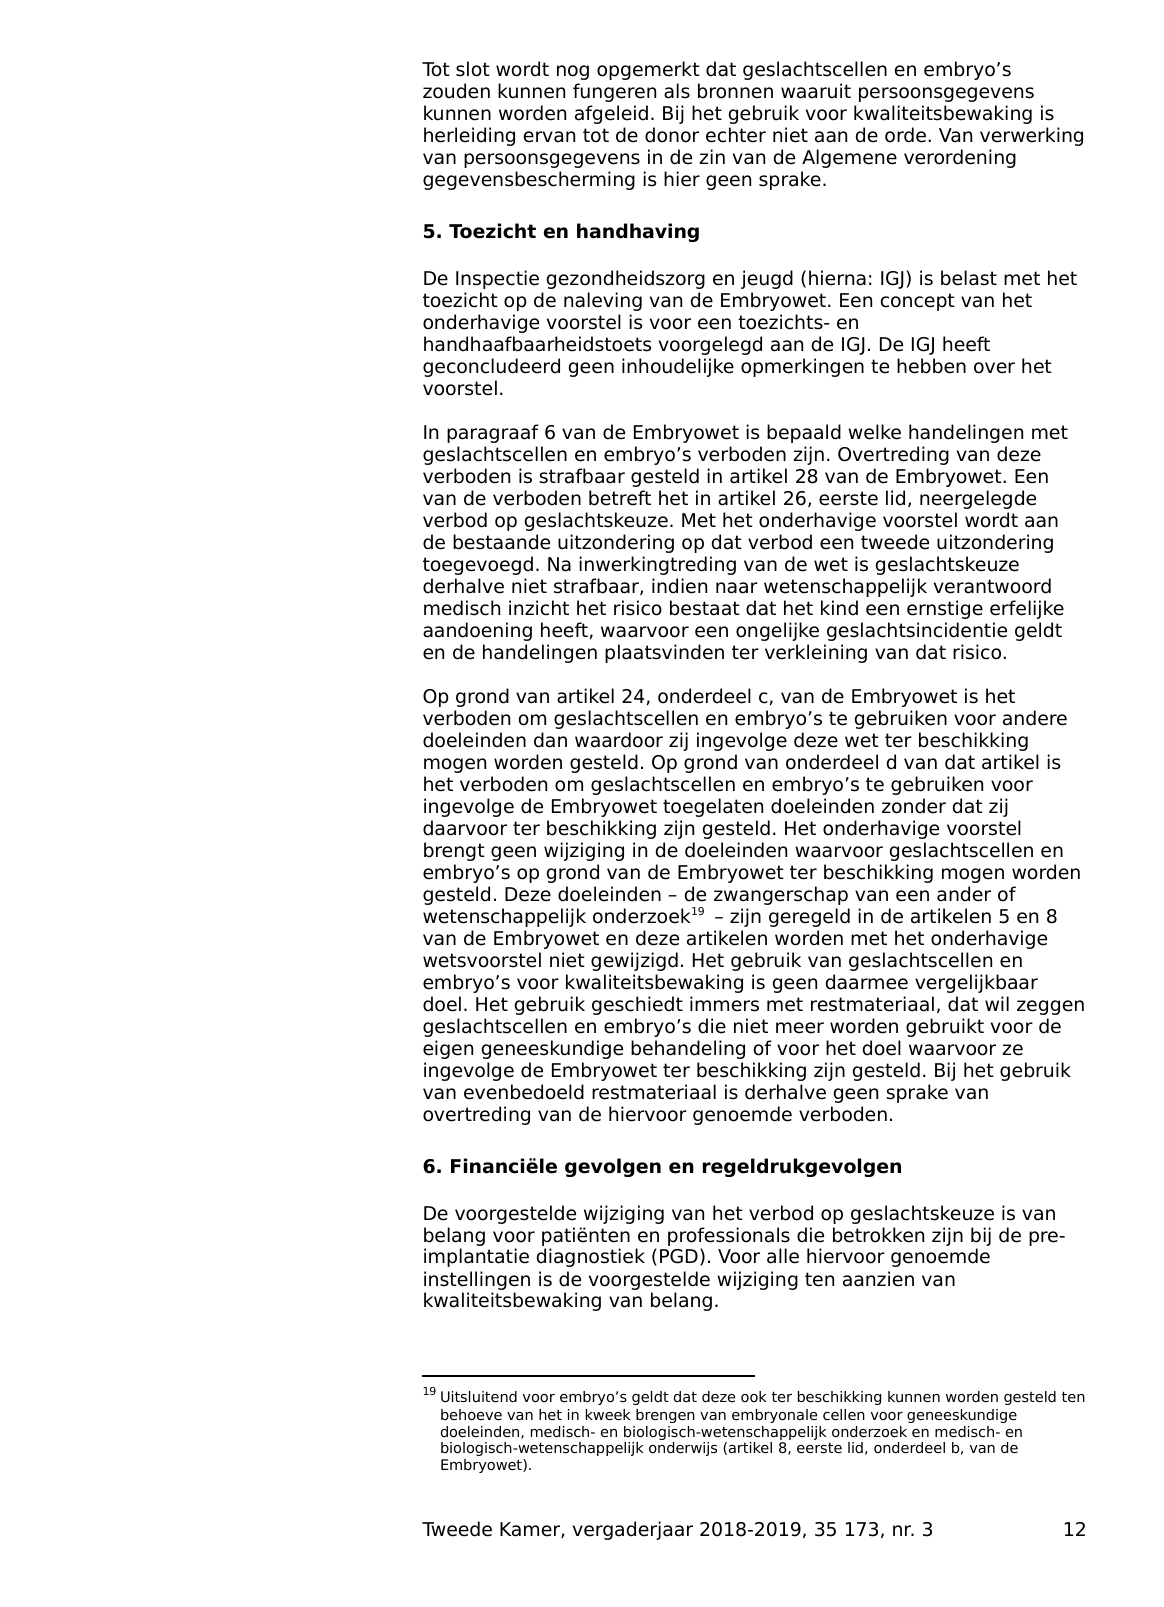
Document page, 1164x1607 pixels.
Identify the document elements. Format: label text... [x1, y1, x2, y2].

text De voorgestelde wijziging van het verbod op geslachtskeuze is van belang voor patiënten en professionals die betrokken zijn bij de pre-implantatie diagnostiek (PGD). Voor alle hiervoor genoemde instellingen is de voorgestelde wijziging ten aanzien van kwaliteitsbewaking van belang. [422, 1202, 1087, 1312]
text In paragraaf 6 van de Embryowet is bepaald welke handelingen met geslachtscellen en embryo’s verboden zijn. Overtreding van deze verboden is strafbaar gesteld in artikel 28 van de Embryowet. Een van de verboden betreft het in artikel 26, eerste lid, neergelegde verbod op geslachtskeuze. Met het onderhavige voorstel wordt aan de bestaande uitzondering op dat verbod een tweede uitzondering toegevoegd. Na inwerkingtreding van de wet is geslachtskeuze derhalve niet strafbaar, indien naar wetenschappelijk verantwoord medisch inzicht het risico bestaat dat het kind een ernstige erfelijke aandoening heeft, waarvoor een ongelijke geslachtsincidentie geldt en de handelingen plaatsvinden ter verkleining van dat risico. [422, 422, 1087, 664]
subtitle 5. Toezicht en handhaving [422, 221, 1087, 243]
subtitle 6. Financiële gevolgen en regeldrukgevolgen [422, 1156, 1087, 1177]
text Uitsluitend voor embryo’s geldt dat deze ook ter beschikking kunnen worden gesteld ten behoeve van het in kweek brengen van embryonale cellen voor geneeskundige doeleinden, medisch- en biologisch-wetenschappelijk onderzoek en medisch- en biologisch-wetenschappelijk onderwijs (artikel 8, eerste lid, onderdeel b, van de Embryowet). [422, 1385, 1087, 1474]
text Tot slot wordt nog opgemerkt dat geslachtscellen en embryo’s zouden kunnen fungeren als bronnen waaruit persoonsgegevens kunnen worden afgeleid. Bij het gebruik voor kwaliteitsbewaking is herleiding ervan tot de donor echter niet aan de orde. Van verwerking van persoonsgegevens in de zin van de Algemene verordening gegevensbescherming is hier geen sprake. [422, 59, 1087, 191]
text De Inspectie gezondheidszorg en jeugd (hierna: IGJ) is belast met het toezicht op de naleving van de Embryowet. Een concept van het onderhavige voorstel is voor een toezichts- en handhaafbaarheidstoets voorgelegd aan de IGJ. De IGJ heeft geconcludeerd geen inhoudelijke opmerkingen te hebben over het voorstel. [422, 268, 1087, 400]
text Op grond van artikel 24, onderdeel c, van de Embryowet is het verboden om geslachtscellen en embryo’s te gebruiken voor andere doeleinden dan waardoor zij ingevolge deze wet ter beschikking mogen worden gesteld. Op grond van onderdeel d van dat artikel is het verboden om geslachtscellen en embryo’s te gebruiken voor ingevolge de Embryowet toegelaten doeleinden zonder dat zij daarvoor ter beschikking zijn gesteld. Het onderhavige voorstel brengt geen wijziging in de doeleinden waarvoor geslachtscellen en embryo’s op grond van de Embryowet ter beschikking mogen worden gesteld. Deze doeleinden – de zwangerschap van een ander of wetenschappelijk onderzoek – zijn geregeld in de artikelen 5 en 8 van de Embryowet en deze artikelen worden met het onderhavige wetsvoorstel niet gewijzigd. Het gebruik van geslachtscellen en embryo’s voor kwaliteitsbewaking is geen daarmee vergelijkbaar doel. Het gebruik geschiedt immers met restmateriaal, dat wil zeggen geslachtscellen en embryo’s die niet meer worden gebruikt voor de eigen geneeskundige behandeling of voor het doel waarvoor ze ingevolge de Embryowet ter beschikking zijn gesteld. Bij het gebruik van evenbedoeld restmateriaal is derhalve geen sprake van overtreding van de hiervoor genoemde verboden. [422, 686, 1087, 1126]
